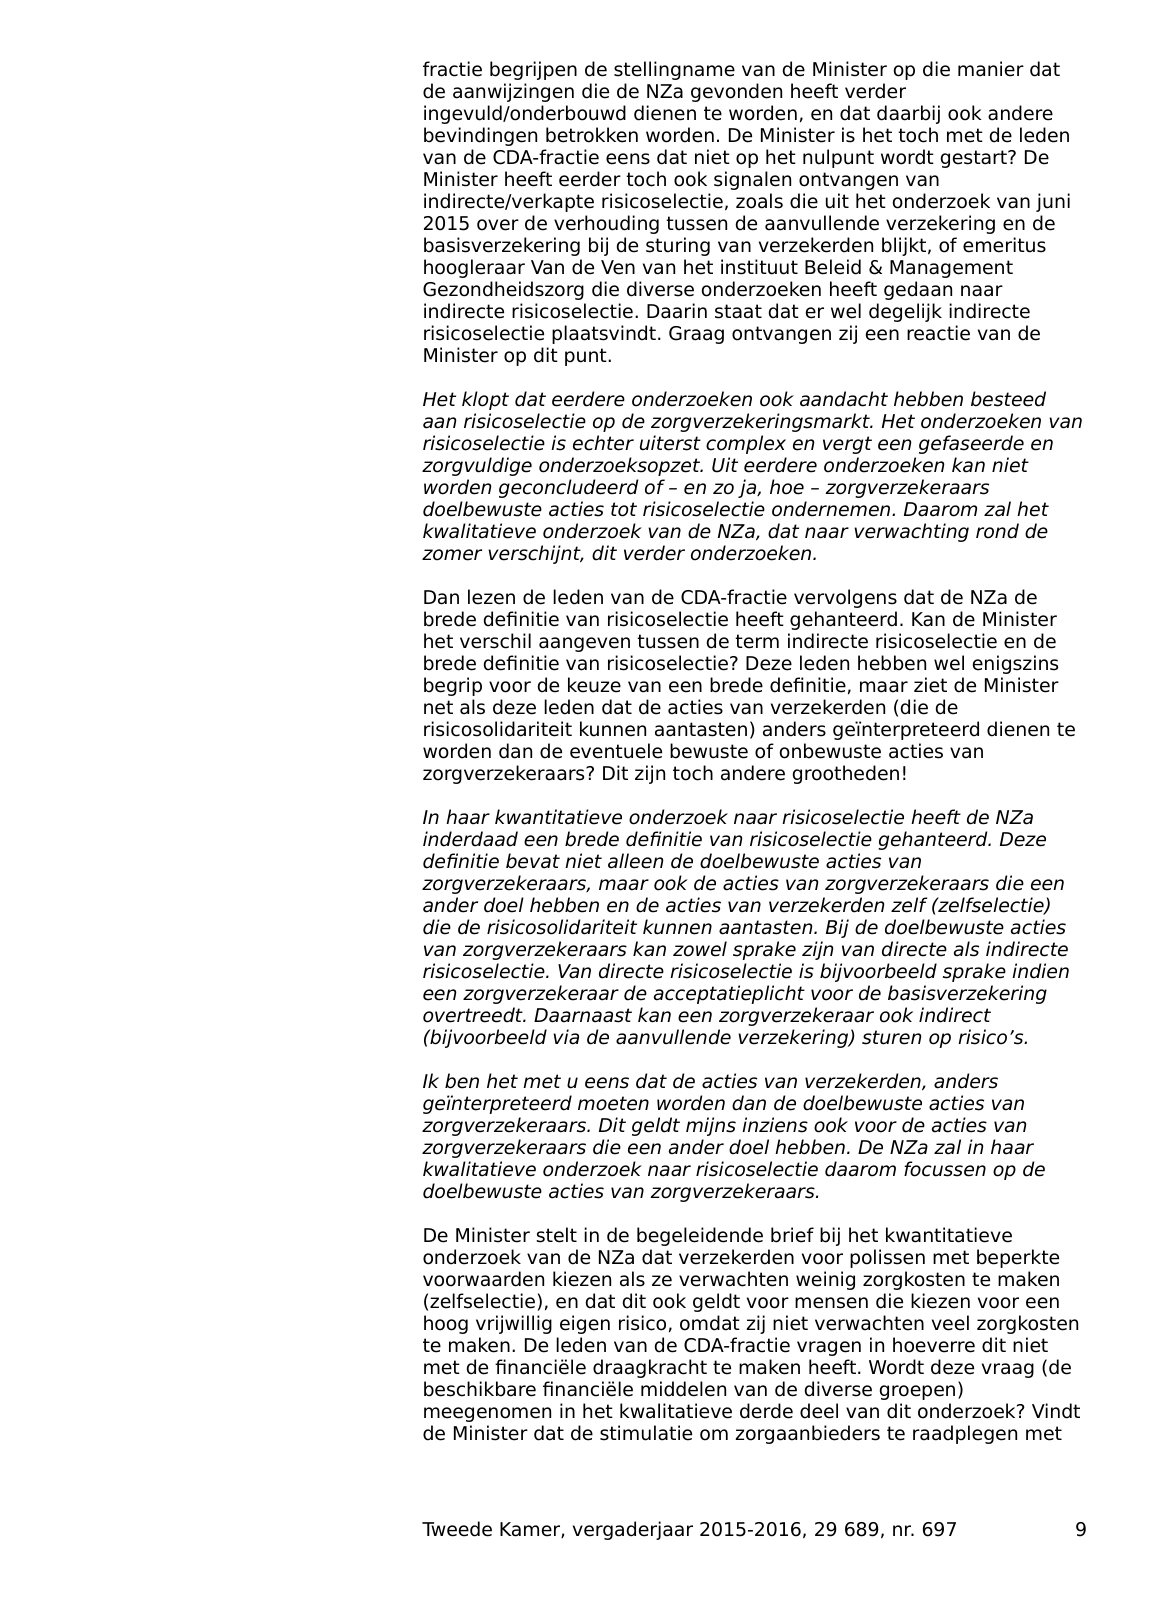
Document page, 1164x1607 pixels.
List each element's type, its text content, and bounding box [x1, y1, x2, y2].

text In haar kwantitatieve onderzoek naar risicoselectie heeft de NZa inderdaad een brede definitie van risicoselectie gehanteerd. Deze definitie bevat niet alleen de doelbewuste acties van zorgverzekeraars, maar ook de acties van zorgverzekeraars die een ander doel hebben en de acties van verzekerden zelf (zelfselectie) die de risicosolidariteit kunnen aantasten. Bij de doelbewuste acties van zorgverzekeraars kan zowel sprake zijn van directe als indirecte risicoselectie. Van directe risicoselectie is bijvoorbeeld sprake indien een zorgverzekeraar de acceptatieplicht voor de basisverzekering overtreedt. Daarnaast kan een zorgverzekeraar ook indirect (bijvoorbeeld via de aanvullende verzekering) sturen op risico’s. [422, 807, 1087, 1049]
text De Minister stelt in de begeleidende brief bij het kwantitatieve onderzoek van de NZa dat verzekerden voor polissen met beperkte voorwaarden kiezen als ze verwachten weinig zorgkosten te maken (zelfselectie), en dat dit ook geldt voor mensen die kiezen voor een hoog vrijwillig eigen risico, omdat zij niet verwachten veel zorgkosten te maken. De leden van de CDA-fractie vragen in hoeverre dit niet met de financiële draagkracht te maken heeft. Wordt deze vraag (de beschikbare financiële middelen van de diverse groepen) meegenomen in het kwalitatieve derde deel van dit onderzoek? Vindt de Minister dat de stimulatie om zorgaanbieders te raadplegen met [422, 1225, 1087, 1445]
text Dan lezen de leden van de CDA-fractie vervolgens dat de NZa de brede definitie van risicoselectie heeft gehanteerd. Kan de Minister het verschil aangeven tussen de term indirecte risicoselectie en de brede definitie van risicoselectie? Deze leden hebben wel enigszins begrip voor de keuze van een brede definitie, maar ziet de Minister net als deze leden dat de acties van verzekerden (die de risicosolidariteit kunnen aantasten) anders geïnterpreteerd dienen te worden dan de eventuele bewuste of onbewuste acties van zorgverzekeraars? Dit zijn toch andere grootheden! [422, 587, 1087, 785]
text fractie begrijpen de stellingname van de Minister op die manier dat de aanwijzingen die de NZa gevonden heeft verder ingevuld/onderbouwd dienen te worden, en dat daarbij ook andere bevindingen betrokken worden. De Minister is het toch met de leden van de CDA-fractie eens dat niet op het nulpunt wordt gestart? De Minister heeft eerder toch ook signalen ontvangen van indirecte/verkapte risicoselectie, zoals die uit het onderzoek van juni 2015 over de verhouding tussen de aanvullende verzekering en de basisverzekering bij de sturing van verzekerden blijkt, of emeritus hoogleraar Van de Ven van het instituut Beleid & Management Gezondheidszorg die diverse onderzoeken heeft gedaan naar indirecte risicoselectie. Daarin staat dat er wel degelijk indirecte risicoselectie plaatsvindt. Graag ontvangen zij een reactie van de Minister op dit punt. [422, 59, 1087, 367]
text Ik ben het met u eens dat de acties van verzekerden, anders geïnterpreteerd moeten worden dan de doelbewuste acties van zorgverzekeraars. Dit geldt mijns inziens ook voor de acties van zorgverzekeraars die een ander doel hebben. De NZa zal in haar kwalitatieve onderzoek naar risicoselectie daarom focussen op de doelbewuste acties van zorgverzekeraars. [422, 1071, 1087, 1203]
text Het klopt dat eerdere onderzoeken ook aandacht hebben besteed aan risicoselectie op de zorgverzekeringsmarkt. Het onderzoeken van risicoselectie is echter uiterst complex en vergt een gefaseerde en zorgvuldige onderzoeksopzet. Uit eerdere onderzoeken kan niet worden geconcludeerd of – en zo ja, hoe – zorgverzekeraars doelbewuste acties tot risicoselectie ondernemen. Daarom zal het kwalitatieve onderzoek van de NZa, dat naar verwachting rond de zomer verschijnt, dit verder onderzoeken. [422, 389, 1087, 565]
